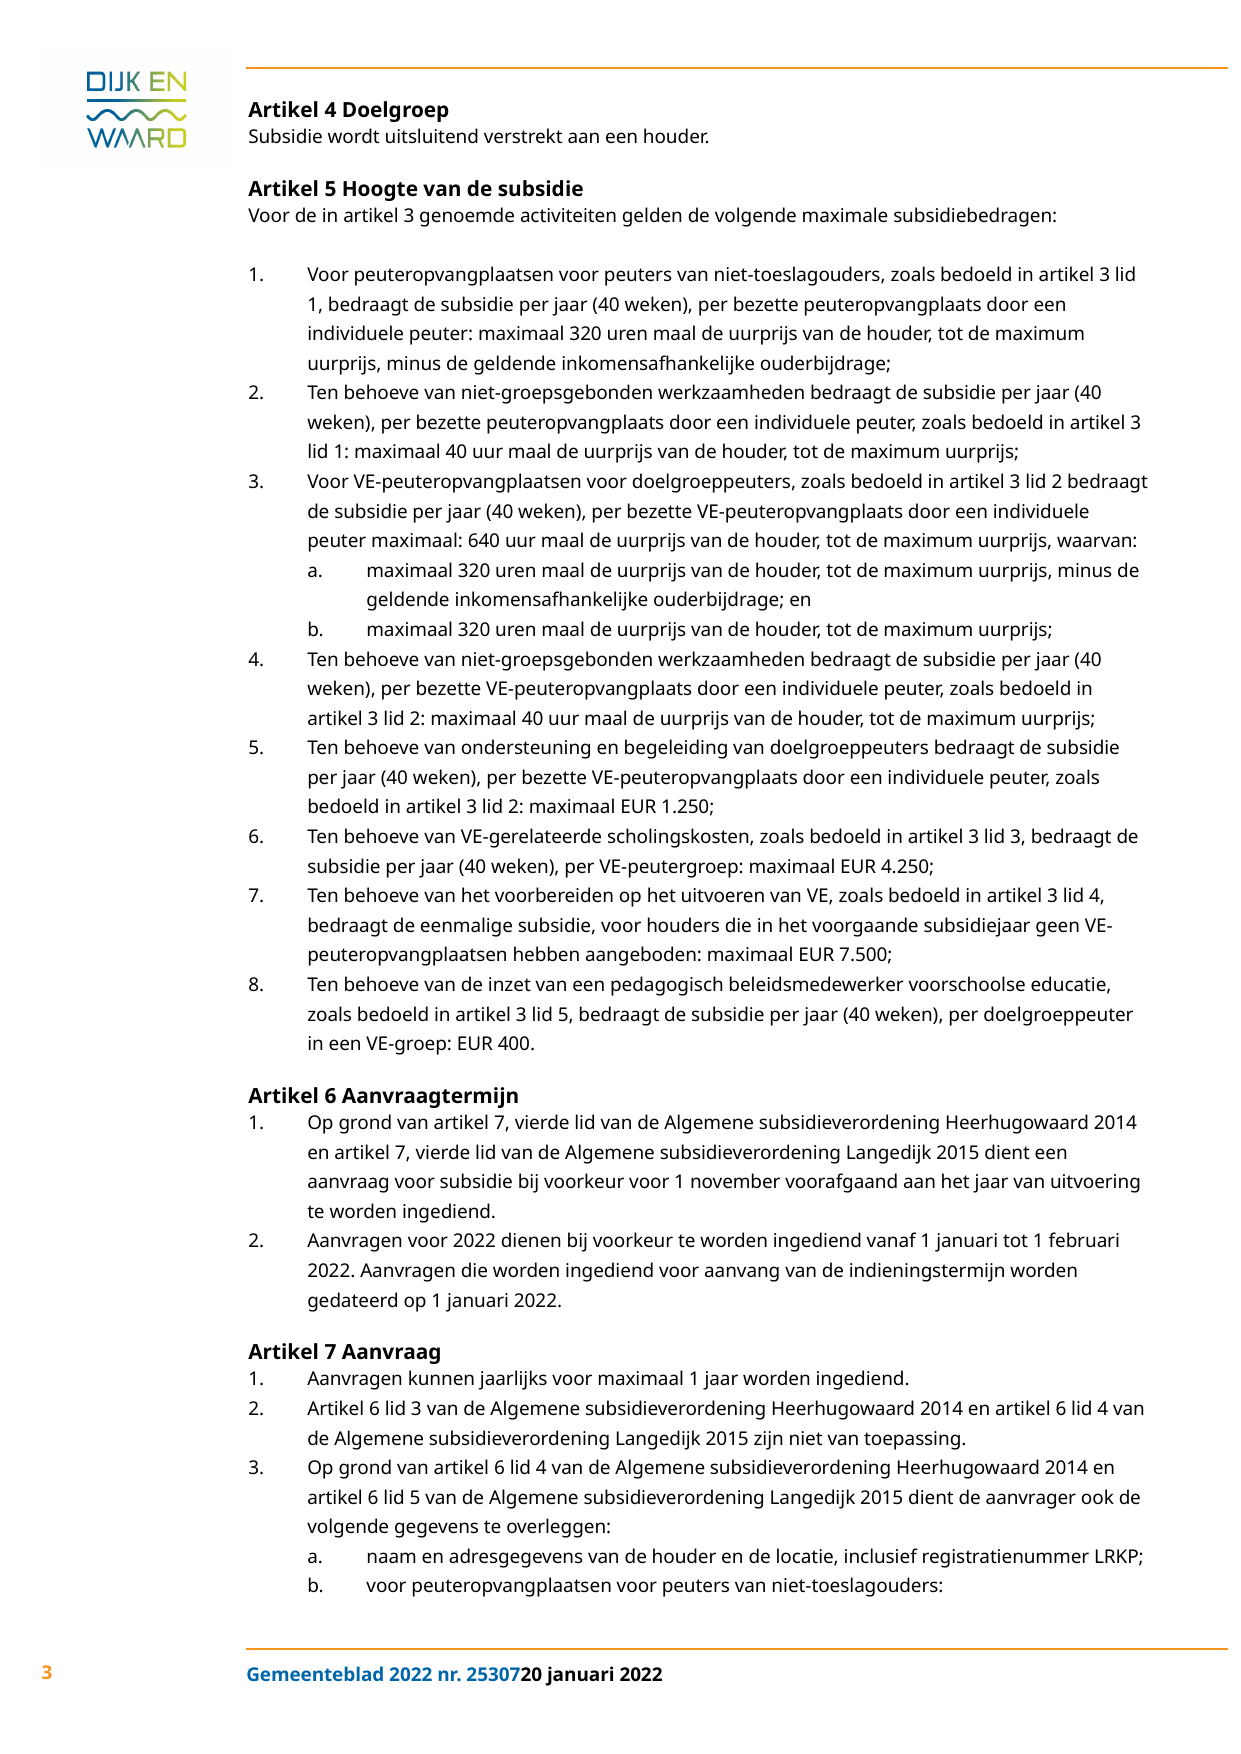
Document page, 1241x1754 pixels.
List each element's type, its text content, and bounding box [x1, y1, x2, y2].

text Artikel 6 Aanvraagtermijn [248, 1081, 1152, 1109]
list maximaal 320 uren maal de uurprijs van de houder, tot de maximum uurprijs; [307, 616, 1152, 642]
list Ten behoeve van VE-gerelateerde scholingskosten, zoals bedoeld in artikel 3 lid 3, bedraagt de subsidie per jaar (40 weken), per VE-peutergroep: maximaal EUR 4.250; [248, 823, 1152, 879]
list Artikel 6 lid 3 van de Algemene subsidieverordening Heerhugowaard 2014 en artikel 6 lid 4 van de Algemene subsidieverordening Langedijk 2015 zijn niet van toepassing. [248, 1395, 1152, 1451]
list maximaal 320 uren maal de uurprijs van de houder, tot de maximum uurprijs, minus de geldende inkomensafhankelijke ouderbijdrage; en [307, 557, 1152, 612]
text Voor de in artikel 3 genoemde activiteiten gelden de volgende maximale subsidiebedragen: [248, 202, 1152, 228]
list naam en adresgegevens van de houder en de locatie, inclusief registratienummer LRKP; [307, 1543, 1152, 1569]
text Artikel 5 Hoogte van de subsidie [248, 174, 1152, 202]
text Subsidie wordt uitsluitend verstrekt aan een houder. [248, 123, 1152, 149]
list Ten behoeve van de inzet van een pedagogisch beleidsmedewerker voorschoolse educatie, zoals bedoeld in artikel 3 lid 5, bedraagt de subsidie per jaar (40 weken), per doelgroeppeuter in een VE-groep: EUR 400. [248, 971, 1152, 1056]
list Ten behoeve van niet-groepsgebonden werkzaamheden bedraagt de subsidie per jaar (40 weken), per bezette peuteropvangplaats door een individuele peuter, zoals bedoeld in artikel 3 lid 1: maximaal 40 uur maal de uurprijs van de houder, tot de maximum uurprijs; [248, 379, 1152, 464]
list Voor VE-peuteropvangplaatsen voor doelgroeppeuters, zoals bedoeld in artikel 3 lid 2 bedraagt de subsidie per jaar (40 weken), per bezette VE-peuteropvangplaats door een individuele peuter maximaal: 640 uur maal de uurprijs van de houder, tot de maximum uurprijs, waarvan: [248, 468, 1152, 553]
list Ten behoeve van het voorbereiden op het uitvoeren van VE, zoals bedoeld in artikel 3 lid 4, bedraagt de eenmalige subsidie, voor houders die in het voorgaande subsidiejaar geen VE-peuteropvangplaatsen hebben aangeboden: maximaal EUR 7.500; [248, 882, 1152, 967]
picture [41, 47, 231, 172]
list Aanvragen kunnen jaarlijks voor maximaal 1 jaar worden ingediend. [248, 1366, 1152, 1391]
list Ten behoeve van ondersteuning en begeleiding van doelgroeppeuters bedraagt de subsidie per jaar (40 weken), per bezette VE-peuteropvangplaats door een individuele peuter, zoals bedoeld in artikel 3 lid 2: maximaal EUR 1.250; [248, 734, 1152, 819]
text Artikel 4 Doelgroep [248, 95, 1152, 123]
list Op grond van artikel 7, vierde lid van de Algemene subsidieverordening Heerhugowaard 2014 en artikel 7, vierde lid van de Algemene subsidieverordening Langedijk 2015 dient een aanvraag voor subsidie bij voorkeur voor 1 november voorafgaand aan het jaar van uitvoering te worden ingediend. [248, 1109, 1152, 1224]
list voor peuteropvangplaatsen voor peuters van niet-toeslagouders: [307, 1573, 1152, 1598]
list Op grond van artikel 6 lid 4 van de Algemene subsidieverordening Heerhugowaard 2014 en artikel 6 lid 5 van de Algemene subsidieverordening Langedijk 2015 dient de aanvrager ook de volgende gegevens te overleggen: [248, 1454, 1152, 1539]
list Ten behoeve van niet-groepsgebonden werkzaamheden bedraagt de subsidie per jaar (40 weken), per bezette VE-peuteropvangplaats door een individuele peuter, zoals bedoeld in artikel 3 lid 2: maximaal 40 uur maal de uurprijs van de houder, tot de maximum uurprijs; [248, 646, 1152, 731]
list Aanvragen voor 2022 dienen bij voorkeur te worden ingediend vanaf 1 januari tot 1 februari 2022. Aanvragen die worden ingediend voor aanvang van de indieningstermijn worden gedateerd op 1 januari 2022. [248, 1228, 1152, 1312]
text Artikel 7 Aanvraag [248, 1337, 1152, 1366]
list Voor peuteropvangplaatsen voor peuters van niet-toeslagouders, zoals bedoeld in artikel 3 lid 1, bedraagt de subsidie per jaar (40 weken), per bezette peuteropvangplaats door een individuele peuter: maximaal 320 uren maal de uurprijs van de houder, tot de maximum uurprijs, minus de geldende inkomensafhankelijke ouderbijdrage; [248, 261, 1152, 376]
